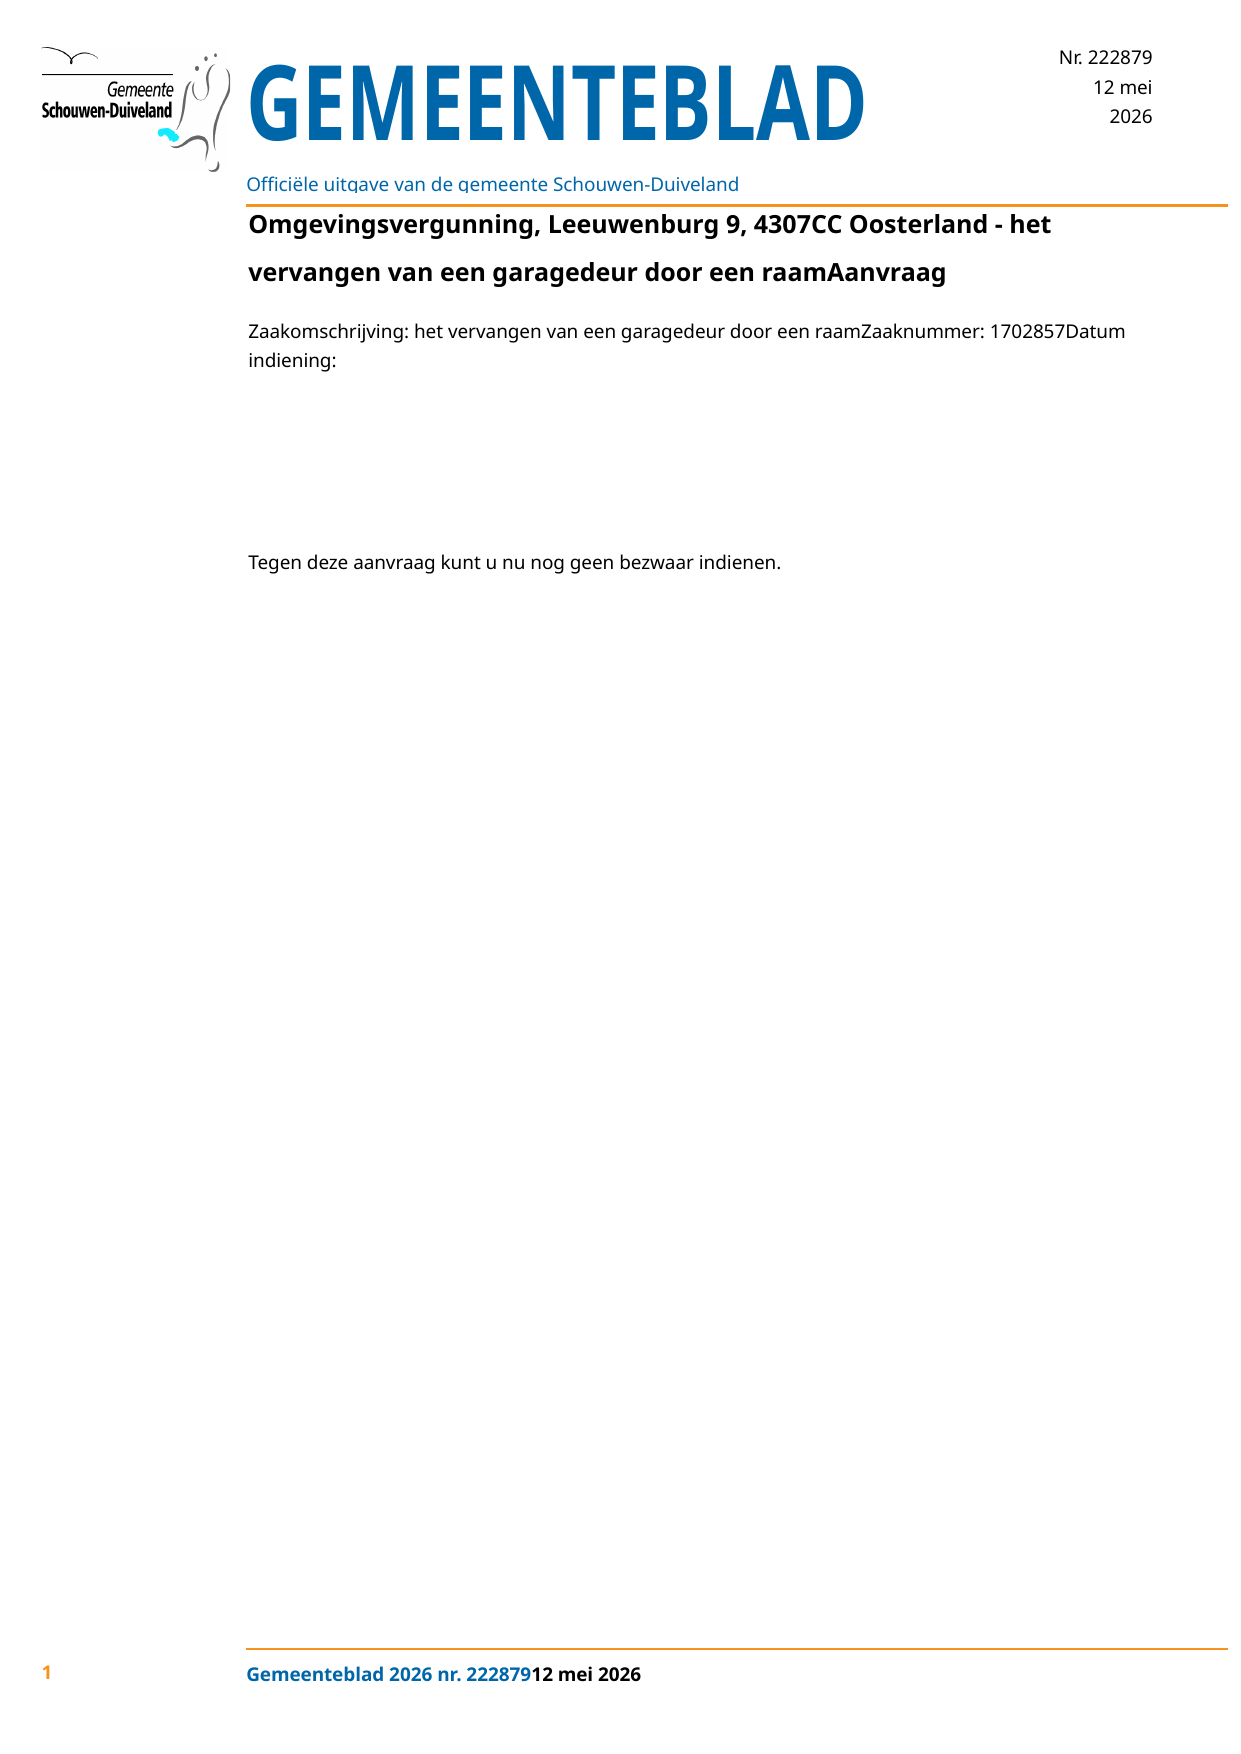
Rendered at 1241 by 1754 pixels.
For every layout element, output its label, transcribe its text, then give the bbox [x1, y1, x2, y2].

picture [41, 47, 231, 172]
text Tegen deze aanvraag kunt u nu nog geen bezwaar indienen. [248, 549, 1152, 575]
text Omgevingsvergunning, Leeuwenburg 9, 4307CC Oosterland - het vervangen van een garagedeur door een raamAanvraag [248, 207, 1152, 288]
text Zaakomschrijving: het vervangen van een garagedeur door een raamZaaknummer: 1702857Datum indiening: [248, 318, 1152, 373]
